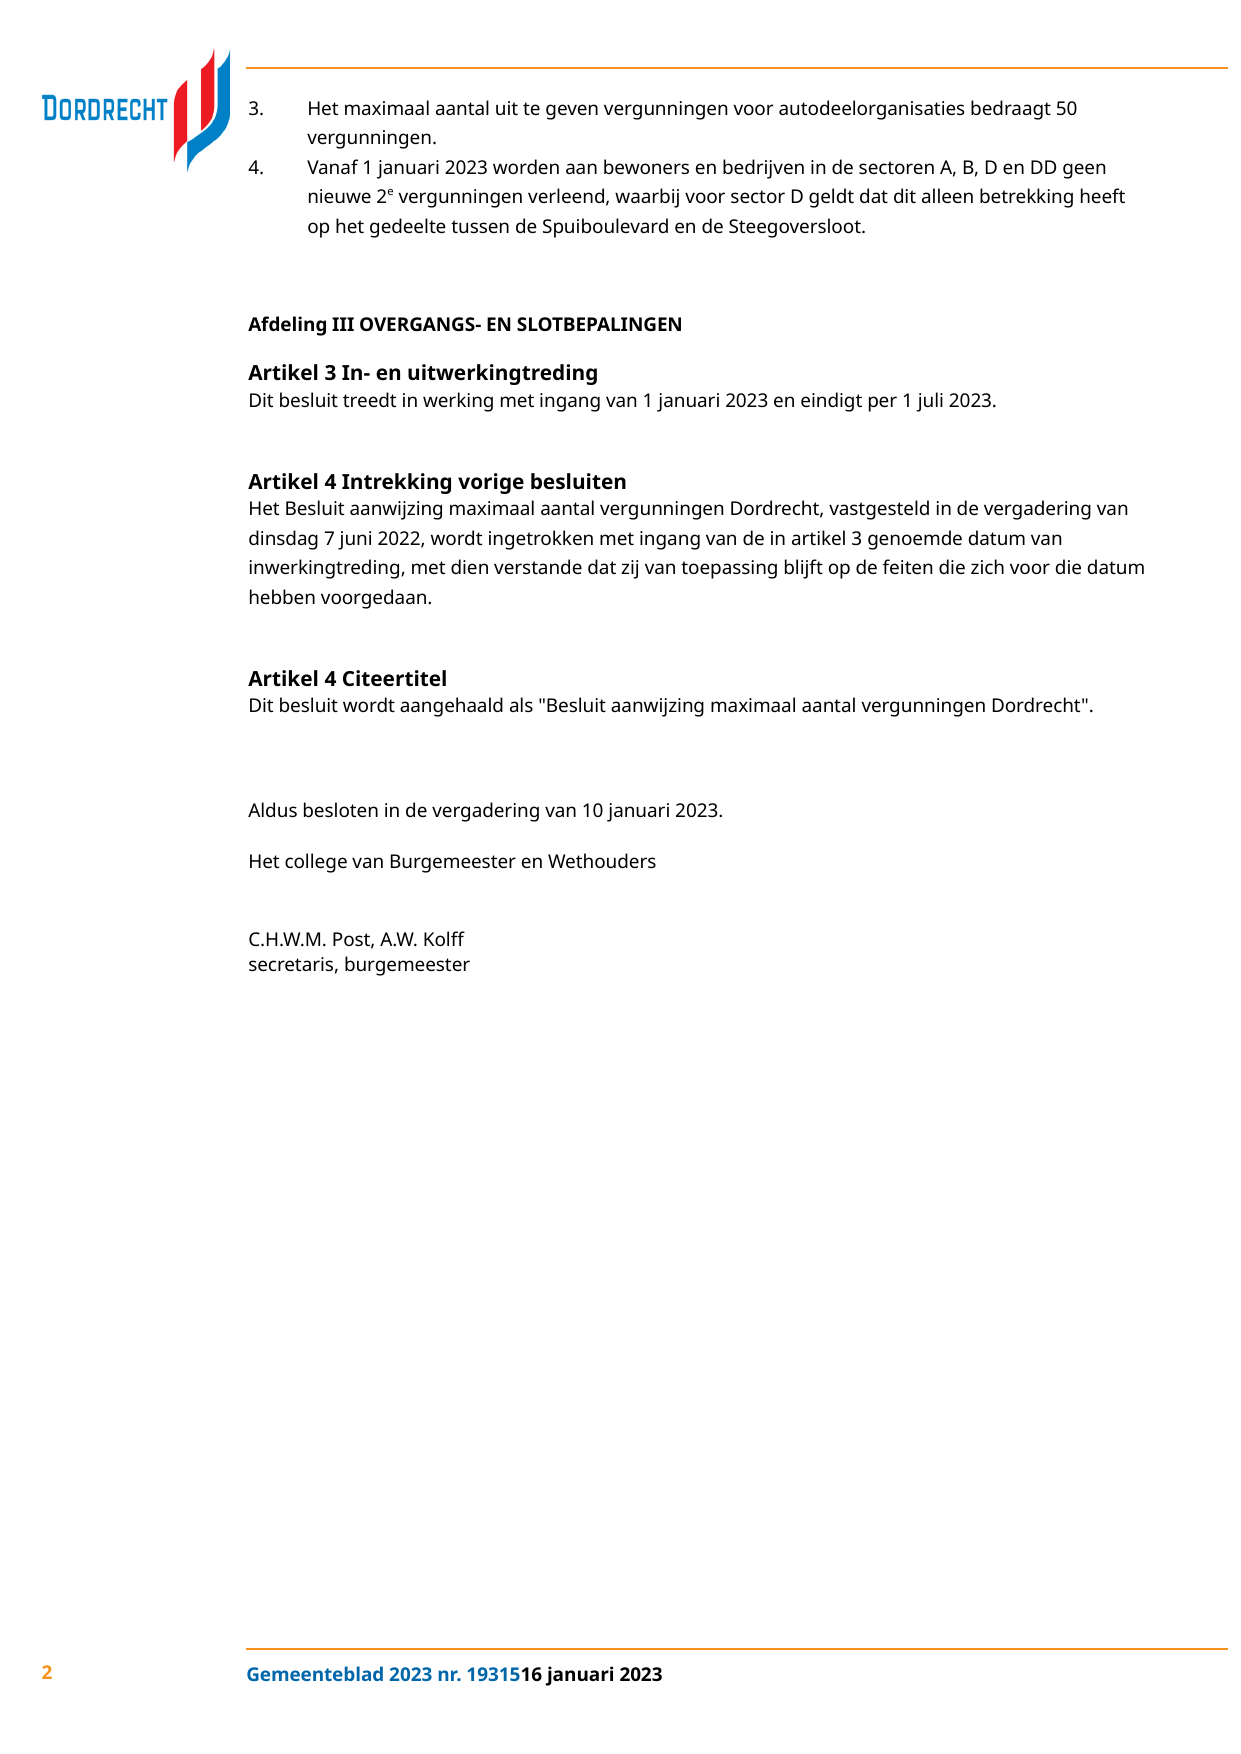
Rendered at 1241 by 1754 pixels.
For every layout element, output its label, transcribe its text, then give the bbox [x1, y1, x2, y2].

text Dit besluit treedt in werking met ingang van 1 januari 2023 en eindigt per 1 juli 2023. [248, 387, 1152, 413]
text Artikel 3 In- en uitwerkingtreding [248, 358, 1152, 387]
text Dit besluit wordt aangehaald als "Besluit aanwijzing maximaal aantal vergunningen Dordrecht". [248, 692, 1152, 718]
text Het college van Burgemeester en Wethouders [248, 849, 1152, 874]
text C.H.W.M. Post, A.W. Kolff [248, 926, 1152, 952]
text Afdeling III OVERGANGS- EN SLOTBEPALINGEN [248, 309, 1152, 338]
text Artikel 4 Intrekking vorige besluiten [248, 467, 1152, 495]
list Het maximaal aantal uit te geven vergunningen voor autodeelorganisaties bedraagt 50 vergunningen. [248, 95, 1152, 150]
list Vanaf 1 januari 2023 worden aan bewoners en bedrijven in de sectoren A, B, D en DD geen nieuwe 2e vergunningen verleend, waarbij voor sector D geldt dat dit alleen betrekking heeft op het gedeelte tussen de Spuiboulevard en de Steegoversloot. [248, 154, 1152, 239]
picture [41, 47, 231, 172]
text Aldus besloten in de vergadering van 10 januari 2023. [248, 797, 1152, 823]
text Het Besluit aanwijzing maximaal aantal vergunningen Dordrecht, vastgesteld in de vergadering van dinsdag 7 juni 2022, wordt ingetrokken met ingang van de in artikel 3 genoemde datum van inwerkingtreding, met dien verstande dat zij van toepassing blijft op de feiten die zich voor die datum hebben voorgedaan. [248, 495, 1152, 610]
text Artikel 4 Citeertitel [248, 664, 1152, 692]
text secretaris, burgemeester [248, 952, 1152, 977]
